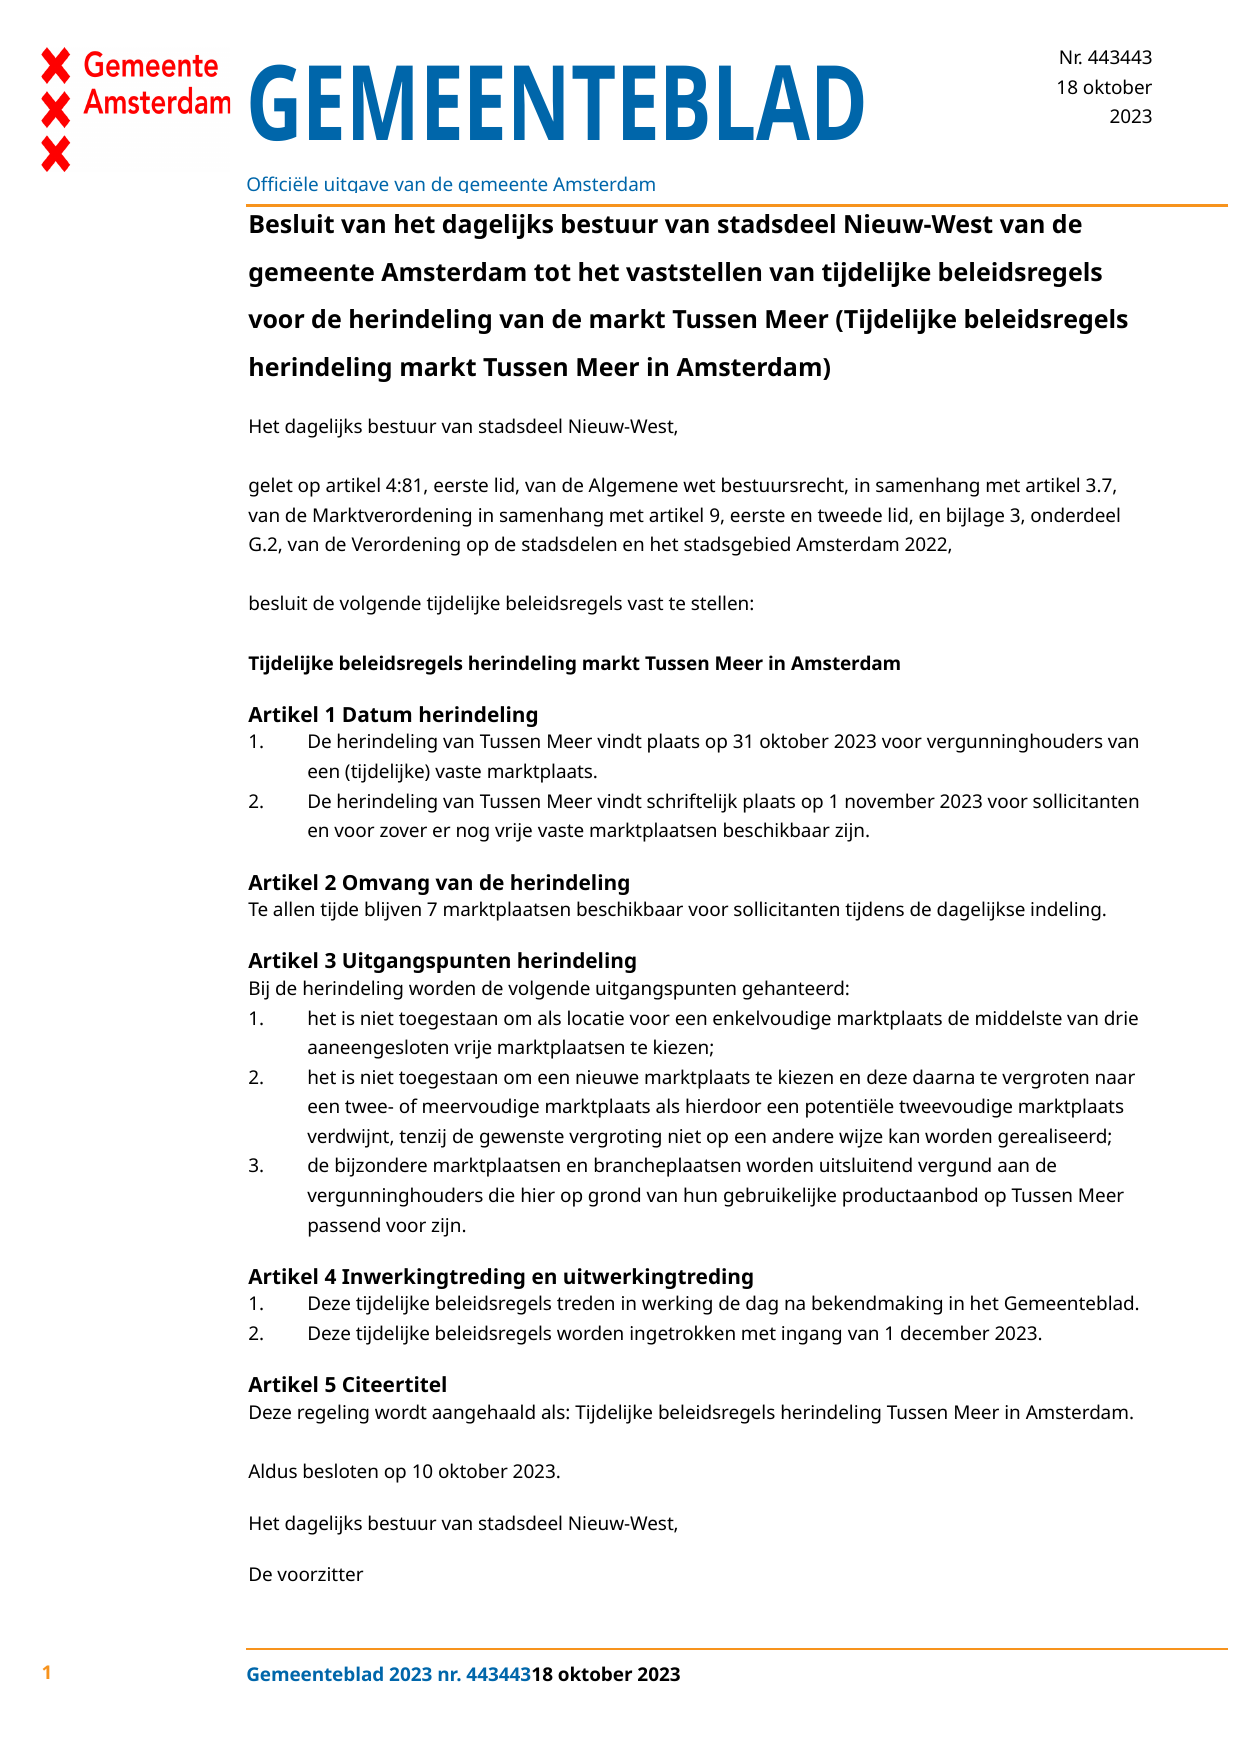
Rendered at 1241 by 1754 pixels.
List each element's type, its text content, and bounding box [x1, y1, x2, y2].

text Te allen tijde blijven 7 marktplaatsen beschikbaar voor sollicitanten tijdens de dagelijkse indeling. [248, 896, 1152, 922]
text Tijdelijke beleidsregels herindeling markt Tussen Meer in Amsterdam [248, 650, 1152, 676]
text Artikel 3 Uitgangspunten herindeling [248, 947, 1152, 975]
text Besluit van het dagelijks bestuur van stadsdeel Nieuw-West van de gemeente Amsterdam tot het vaststellen van tijdelijke beleidsregels voor de herindeling van de markt Tussen Meer (Tijdelijke beleidsregels herindeling markt Tussen Meer in Amsterdam) [248, 207, 1152, 384]
text Artikel 2 Omvang van de herindeling [248, 868, 1152, 896]
list het is niet toegestaan om als locatie voor een enkelvoudige marktplaats de middelste van drie aaneengesloten vrije marktplaatsen te kiezen; [248, 1005, 1152, 1060]
text Het dagelijks bestuur van stadsdeel Nieuw-West, [248, 413, 1152, 439]
text De voorzitter [248, 1561, 1152, 1587]
text gelet op artikel 4:81, eerste lid, van de Algemene wet bestuursrecht, in samenhang met artikel 3.7, van de Marktverordening in samenhang met artikel 9, eerste en tweede lid, en bijlage 3, onderdeel G.2, van de Verordening op de stadsdelen en het stadsgebied Amsterdam 2022, [248, 472, 1152, 557]
text Bij de herindeling worden de volgende uitgangspunten gehanteerd: [248, 975, 1152, 1001]
picture [41, 47, 231, 172]
list de bijzondere marktplaatsen en brancheplaatsen worden uitsluitend vergund aan de vergunninghouders die hier op grond van hun gebruikelijke productaanbod op Tussen Meer passend voor zijn. [248, 1153, 1152, 1237]
list Deze tijdelijke beleidsregels treden in werking de dag na bekendmaking in het Gemeenteblad. [248, 1291, 1152, 1316]
text Artikel 1 Datum herindeling [248, 700, 1152, 729]
list het is niet toegestaan om een nieuwe marktplaats te kiezen en deze daarna te vergroten naar een twee- of meervoudige marktplaats als hierdoor een potentiële tweevoudige marktplaats verdwijnt, tenzij de gewenste vergroting niet op een andere wijze kan worden gerealiseerd; [248, 1064, 1152, 1149]
text Artikel 5 Citeertitel [248, 1371, 1152, 1399]
text Deze regeling wordt aangehaald als: Tijdelijke beleidsregels herindeling Tussen Meer in Amsterdam. [248, 1399, 1152, 1425]
text Artikel 4 Inwerkingtreding en uitwerkingtreding [248, 1262, 1152, 1291]
text besluit de volgende tijdelijke beleidsregels vast te stellen: [248, 591, 1152, 616]
list De herindeling van Tussen Meer vindt schriftelijk plaats op 1 november 2023 voor sollicitanten en voor zover er nog vrije vaste marktplaatsen beschikbaar zijn. [248, 788, 1152, 843]
text Aldus besloten op 10 oktober 2023. [248, 1458, 1152, 1484]
text Het dagelijks bestuur van stadsdeel Nieuw-West, [248, 1510, 1152, 1535]
list De herindeling van Tussen Meer vindt plaats op 31 oktober 2023 voor vergunninghouders van een (tijdelijke) vaste marktplaats. [248, 729, 1152, 784]
list Deze tijdelijke beleidsregels worden ingetrokken met ingang van 1 december 2023. [248, 1320, 1152, 1346]
